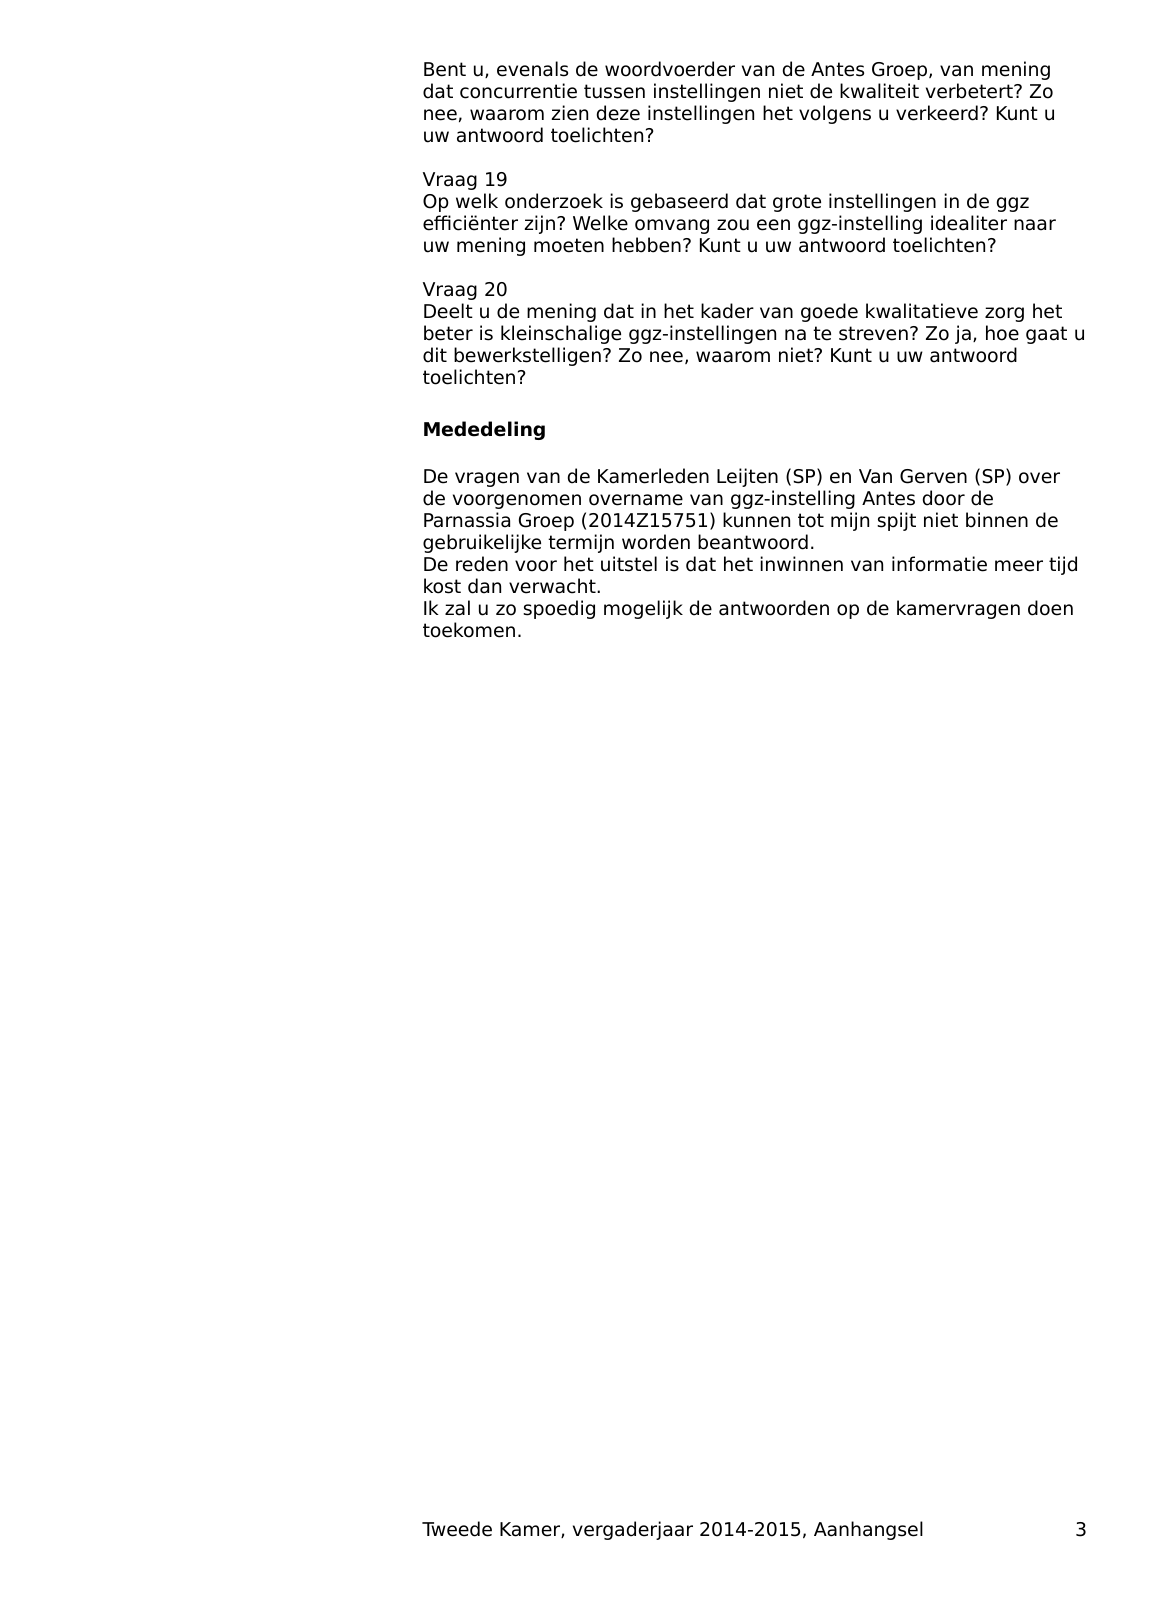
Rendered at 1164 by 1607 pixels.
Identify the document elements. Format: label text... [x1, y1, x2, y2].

text Deelt u de mening dat in het kader van goede kwalitatieve zorg het beter is kleinschalige ggz-instellingen na te streven? Zo ja, hoe gaat u dit bewerkstelligen? Zo nee, waarom niet? Kunt u uw antwoord toelichten? [422, 301, 1087, 389]
text De reden voor het uitstel is dat het inwinnen van informatie meer tijd kost dan verwacht. [422, 554, 1087, 598]
text Bent u, evenals de woordvoerder van de Antes Groep, van mening dat concurrentie tussen instellingen niet de kwaliteit verbetert? Zo nee, waarom zien deze instellingen het volgens u verkeerd? Kunt u uw antwoord toelichten? [422, 59, 1087, 147]
text Vraag 20 [422, 279, 1087, 301]
text Op welk onderzoek is gebaseerd dat grote instellingen in de ggz efficiënter zijn? Welke omvang zou een ggz-instelling idealiter naar uw mening moeten hebben? Kunt u uw antwoord toelichten? [422, 191, 1087, 257]
text Ik zal u zo spoedig mogelijk de antwoorden op de kamervragen doen toekomen. [422, 598, 1087, 642]
text De vragen van de Kamerleden Leijten (SP) en Van Gerven (SP) over de voorgenomen overname van ggz-instelling Antes door de Parnassia Groep (2014Z15751) kunnen tot mijn spijt niet binnen de gebruikelijke termijn worden beantwoord. [422, 466, 1087, 554]
text Vraag 19 [422, 169, 1087, 191]
subtitle Mededeling [422, 419, 1087, 441]
